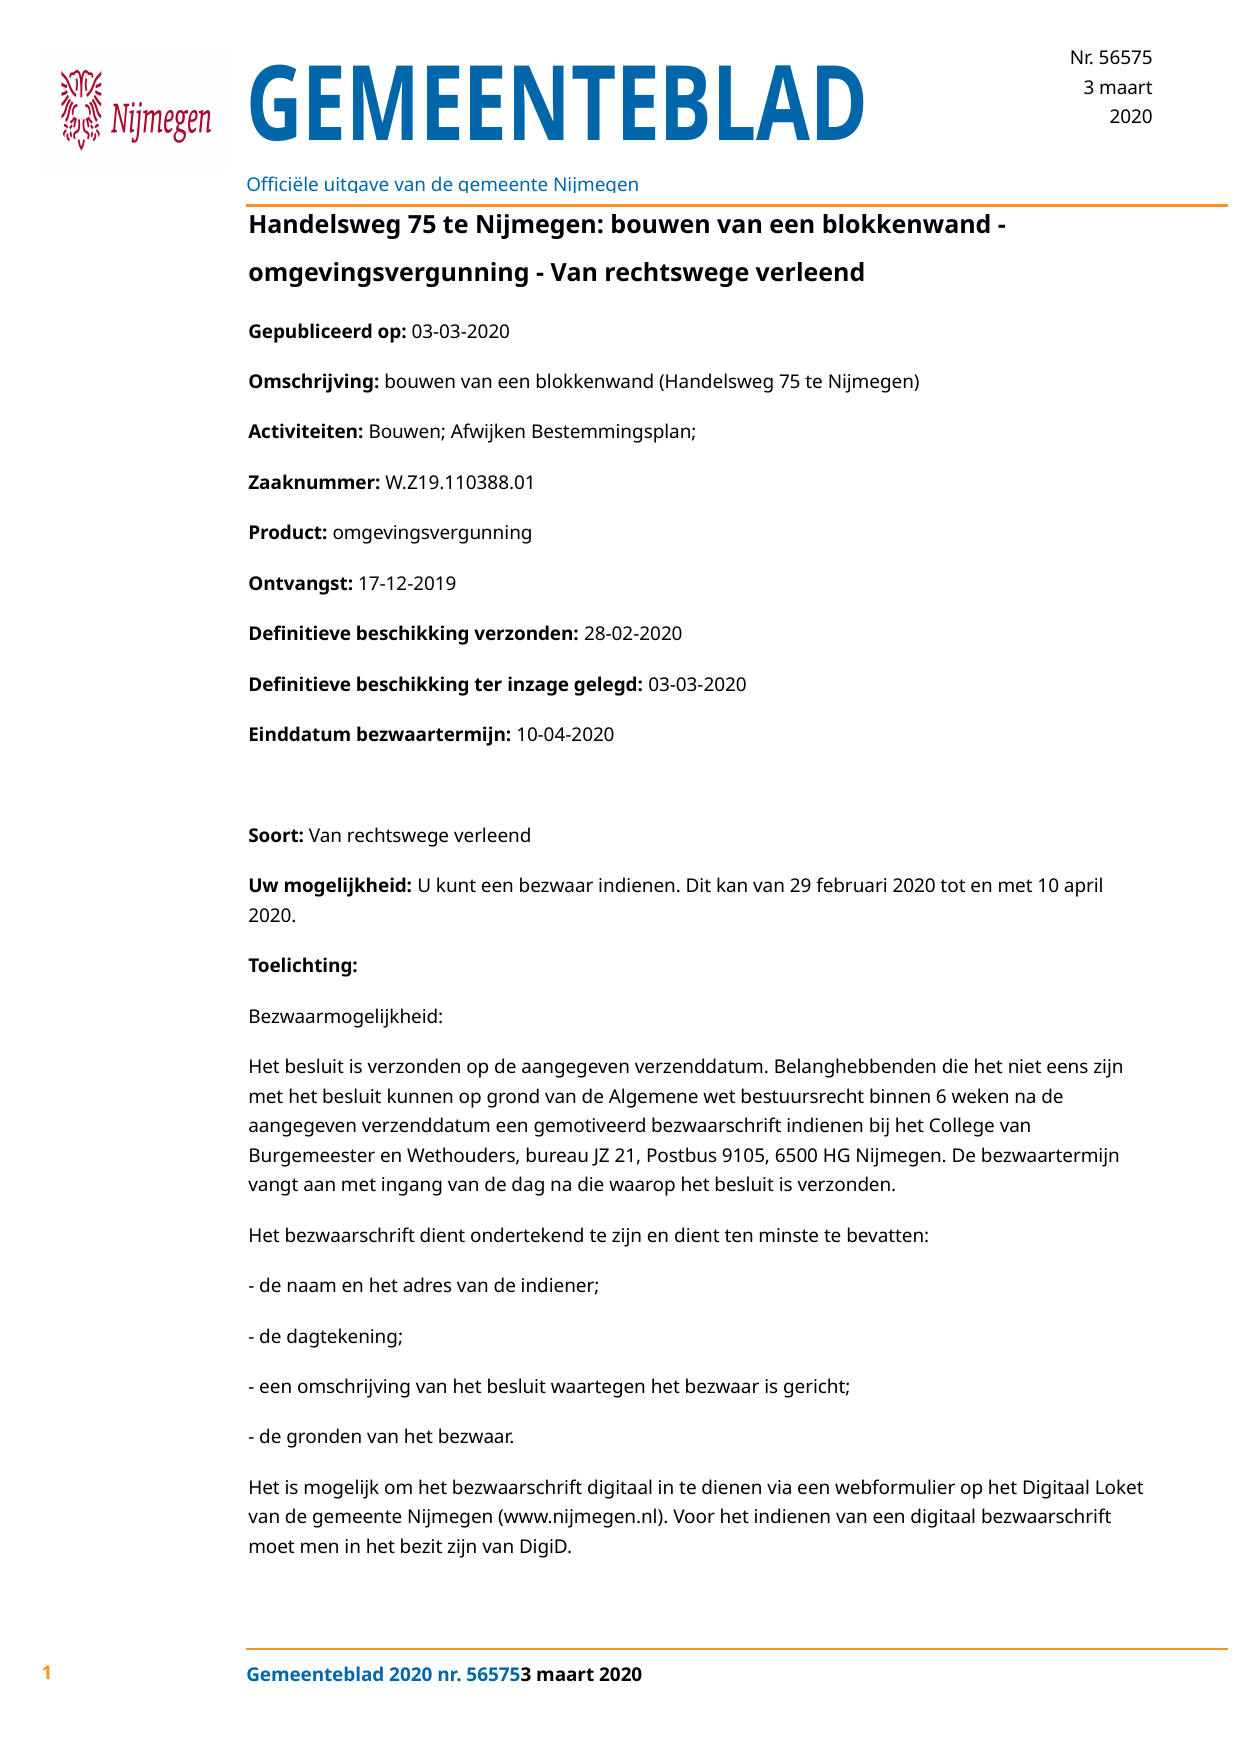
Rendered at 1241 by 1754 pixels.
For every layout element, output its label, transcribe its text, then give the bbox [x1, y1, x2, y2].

text Handelsweg 75 te Nijmegen: bouwen van een blokkenwand - omgevingsvergunning - Van rechtswege verleend [248, 207, 1152, 288]
text Definitieve beschikking verzonden: 28-02-2020 [248, 620, 1152, 646]
picture [41, 47, 231, 172]
text Einddatum bezwaartermijn: 10-04-2020 [248, 721, 1152, 747]
text - de gronden van het bezwaar. [248, 1424, 1152, 1449]
text Soort: Van rechtswege verleend [248, 822, 1152, 848]
text - een omschrijving van het besluit waartegen het bezwaar is gericht; [248, 1373, 1152, 1399]
text Het besluit is verzonden op de aangegeven verzenddatum. Belanghebbenden die het niet eens zijn met het besluit kunnen op grond van de Algemene wet bestuursrecht binnen 6 weken na de aangegeven verzenddatum een gemotiveerd bezwaarschrift indienen bij het College van Burgemeester en Wethouders, bureau JZ 21, Postbus 9105, 6500 HG Nijmegen. De bezwaartermijn vangt aan met ingang van de dag na die waarop het besluit is verzonden. [248, 1053, 1152, 1197]
text - de naam en het adres van de indiener; [248, 1272, 1152, 1298]
text Toelichting: [248, 952, 1152, 978]
text Gepubliceerd op: 03-03-2020 [248, 318, 1152, 344]
text - de dagtekening; [248, 1323, 1152, 1349]
text Uw mogelijkheid: U kunt een bezwaar indienen. Dit kan van 29 februari 2020 tot en met 10 april 2020. [248, 872, 1152, 928]
text Product: omgevingsvergunning [248, 519, 1152, 545]
text Bezwaarmogelijkheid: [248, 1003, 1152, 1029]
text Omschrijving: bouwen van een blokkenwand (Handelsweg 75 te Nijmegen) [248, 368, 1152, 394]
text Activiteiten: Bouwen; Afwijken Bestemmingsplan; [248, 419, 1152, 444]
text Zaaknummer: W.Z19.110388.01 [248, 469, 1152, 495]
text Definitieve beschikking ter inzage gelegd: 03-03-2020 [248, 671, 1152, 697]
text Het bezwaarschrift dient ondertekend te zijn en dient ten minste te bevatten: [248, 1222, 1152, 1248]
text Het is mogelijk om het bezwaarschrift digitaal in te dienen via een webformulier op het Digitaal Loket van de gemeente Nijmegen (www.nijmegen.nl). Voor het indienen van een digitaal bezwaarschrift moet men in het bezit zijn van DigiD. [248, 1474, 1152, 1559]
text Ontvangst: 17-12-2019 [248, 570, 1152, 596]
